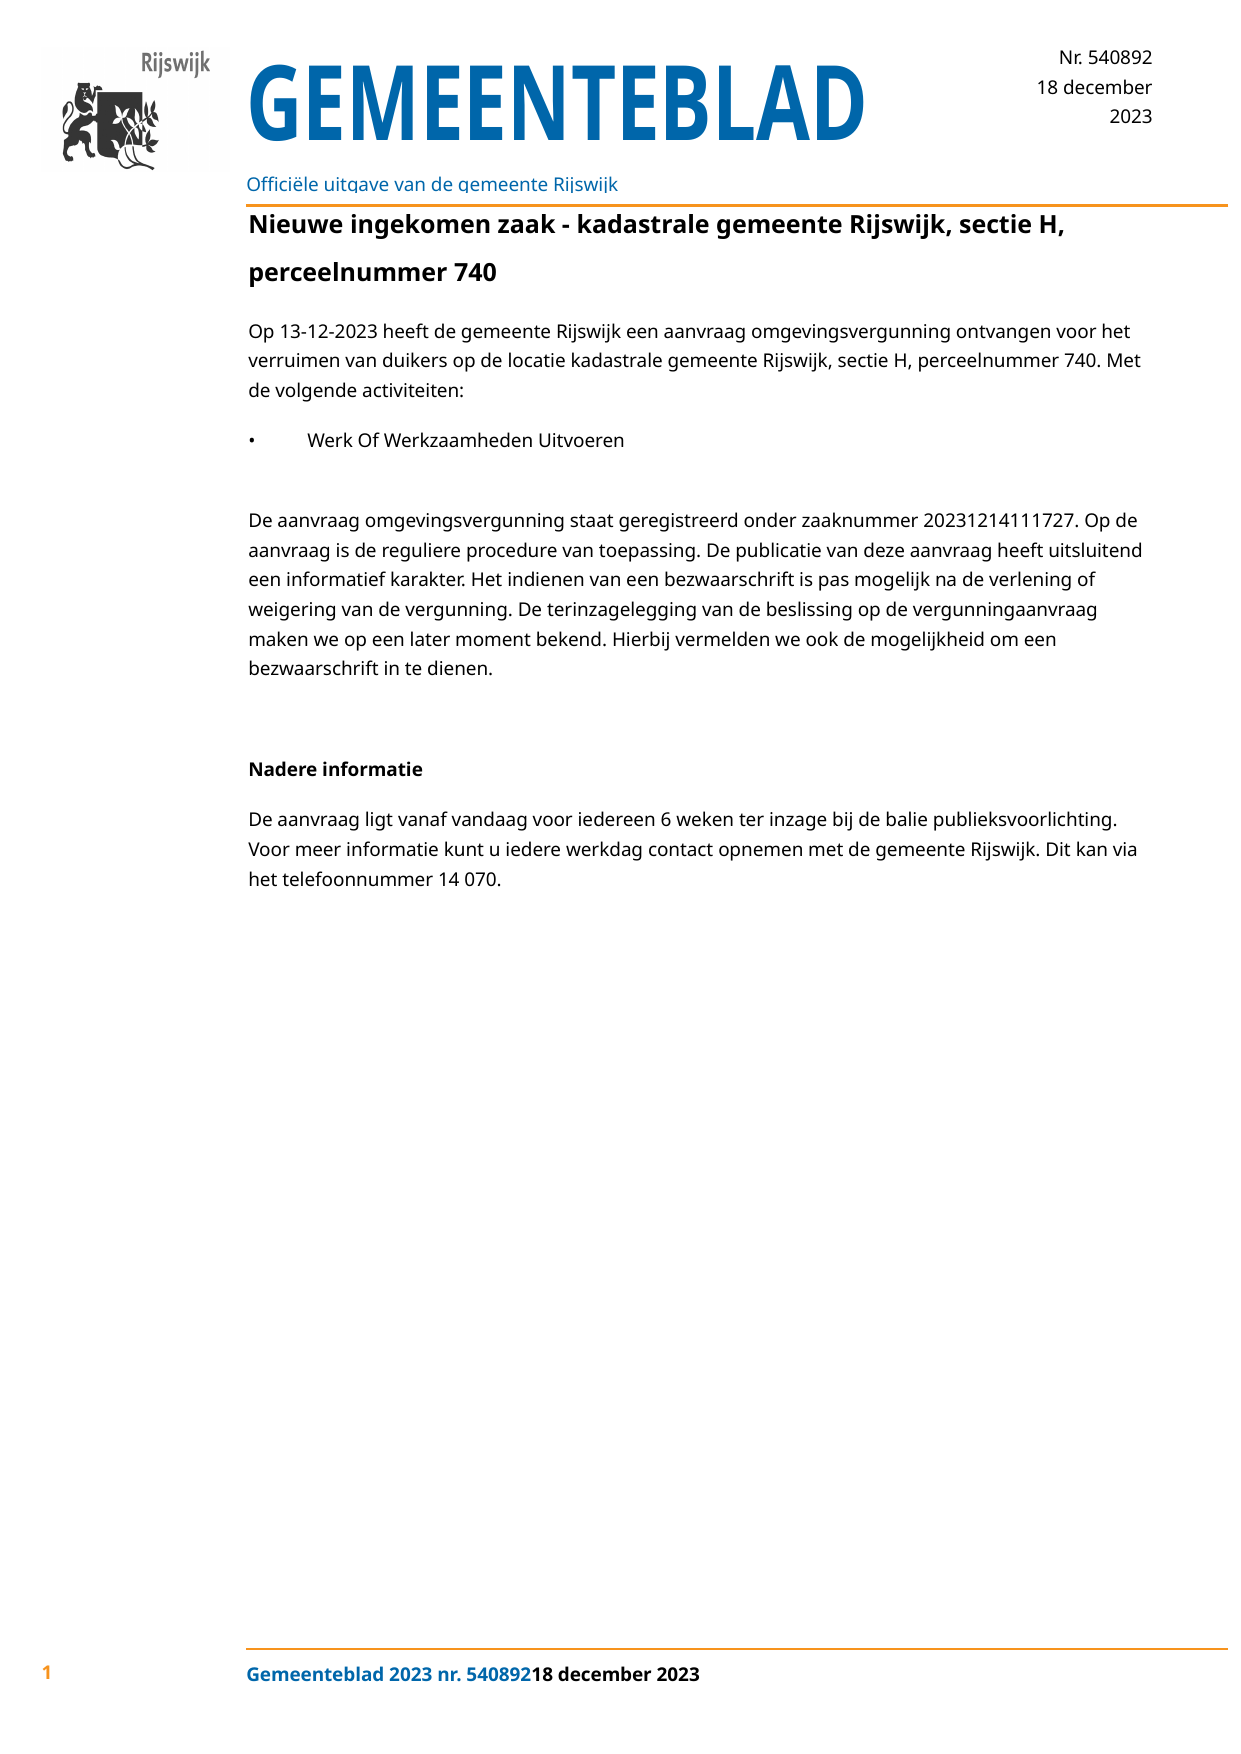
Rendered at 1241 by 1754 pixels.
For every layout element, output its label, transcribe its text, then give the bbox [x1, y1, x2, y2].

text Nadere informatie [248, 756, 1152, 782]
picture [41, 47, 231, 172]
text Nieuwe ingekomen zaak - kadastrale gemeente Rijswijk, sectie H, perceelnummer 740 [248, 207, 1152, 288]
list Werk Of Werkzaamheden Uitvoeren [248, 427, 1152, 453]
text De aanvraag omgevingsvergunning staat geregistreerd onder zaaknummer 20231214111727. Op de aanvraag is de reguliere procedure van toepassing. De publicatie van deze aanvraag heeft uitsluitend een informatief karakter. Het indienen van een bezwaarschrift is pas mogelijk na de verlening of weigering van de vergunning. De terinzagelegging van de beslissing op de vergunningaanvraag maken we op een later moment bekend. Hierbij vermelden we ook de mogelijkheid om een bezwaarschrift in te dienen. [248, 507, 1152, 681]
text De aanvraag ligt vanaf vandaag voor iedereen 6 weken ter inzage bij de balie publieksvoorlichting. Voor meer informatie kunt u iedere werkdag contact opnemen met de gemeente Rijswijk. Dit kan via het telefoonnummer 14 070. [248, 807, 1152, 892]
text Op 13-12-2023 heeft de gemeente Rijswijk een aanvraag omgevingsvergunning ontvangen voor het verruimen van duikers op de locatie kadastrale gemeente Rijswijk, sectie H, perceelnummer 740. Met de volgende activiteiten: [248, 318, 1152, 403]
